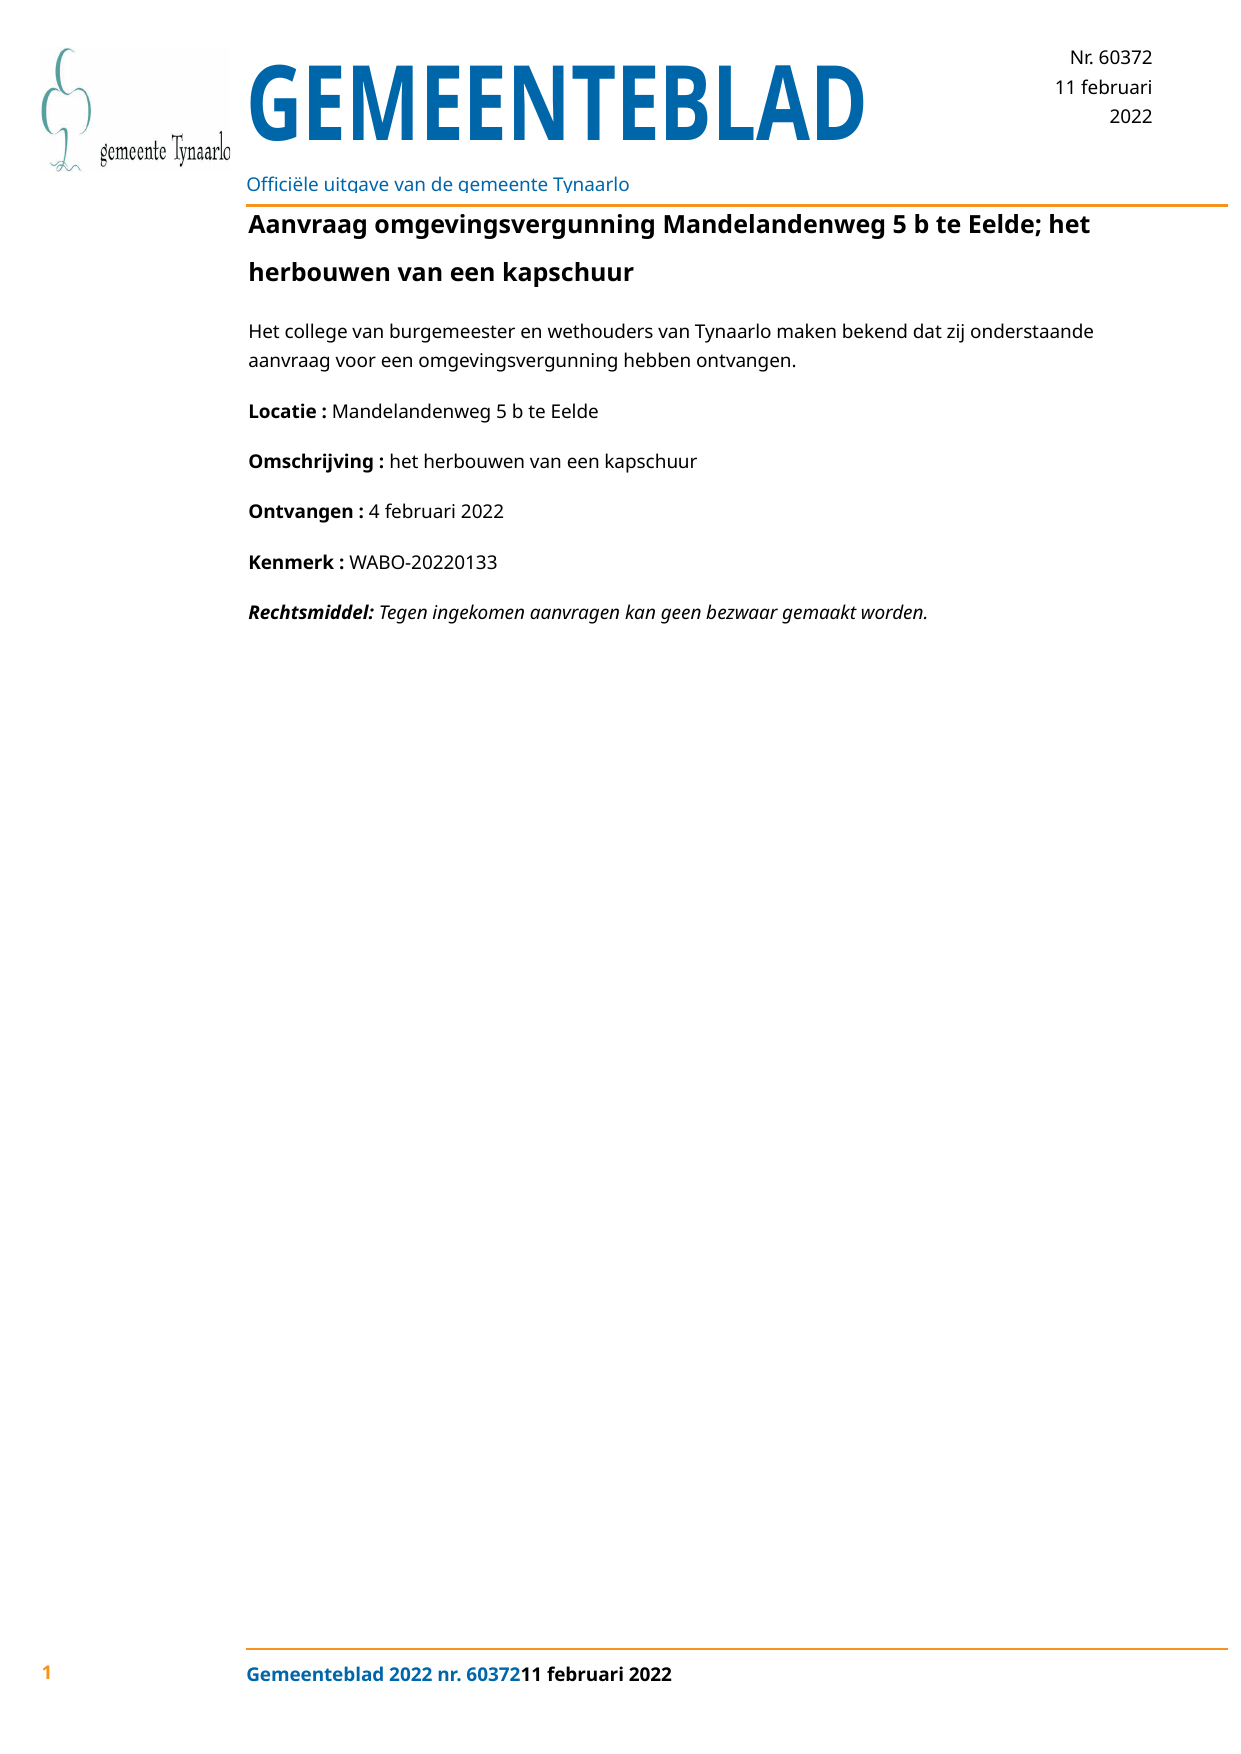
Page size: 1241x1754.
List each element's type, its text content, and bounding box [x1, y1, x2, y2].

text Kenmerk : WABO-20220133 [248, 549, 1152, 575]
text Aanvraag omgevingsvergunning Mandelandenweg 5 b te Eelde; het herbouwen van een kapschuur [248, 207, 1152, 288]
text Locatie : Mandelandenweg 5 b te Eelde [248, 398, 1152, 424]
text Omschrijving : het herbouwen van een kapschuur [248, 448, 1152, 474]
text Ontvangen : 4 februari 2022 [248, 499, 1152, 524]
text Het college van burgemeester en wethouders van Tynaarlo maken bekend dat zij onderstaande aanvraag voor een omgevingsvergunning hebben ontvangen. [248, 318, 1152, 373]
picture [41, 47, 231, 172]
text Rechtsmiddel: Tegen ingekomen aanvragen kan geen bezwaar gemaakt worden. [248, 599, 1152, 625]
